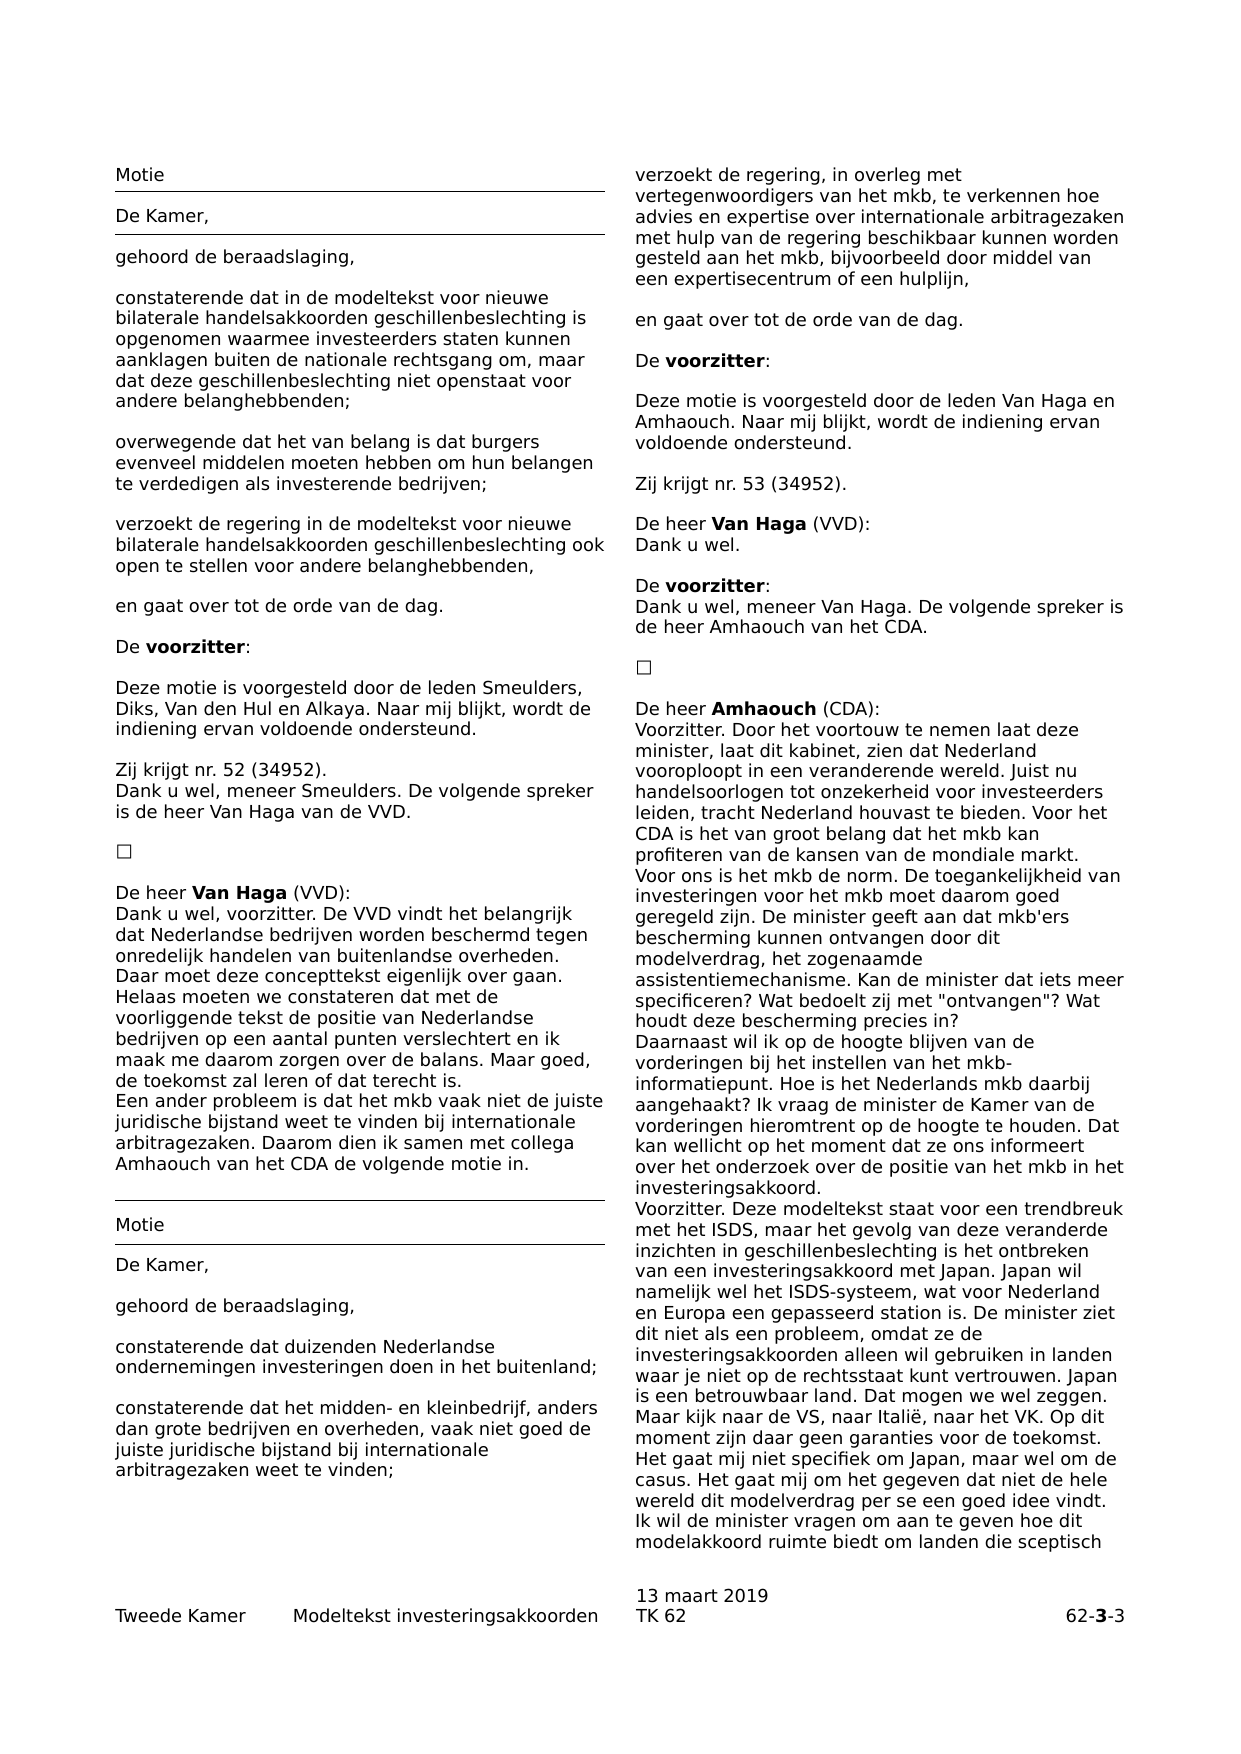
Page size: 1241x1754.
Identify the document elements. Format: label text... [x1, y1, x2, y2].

text Deze motie is voorgesteld door de leden Van Haga en Amhaouch. Naar mij blijkt, wordt de indiening ervan voldoende ondersteund. [635, 391, 1125, 453]
text verzoekt de regering in de modeltekst voor nieuwe bilaterale handelsakkoorden geschillenbeslechting ook open te stellen voor andere belanghebbenden, [115, 514, 605, 576]
text en gaat over tot de orde van de dag. [635, 310, 1125, 330]
text constaterende dat duizenden Nederlandse ondernemingen investeringen doen in het buitenland; [115, 1337, 605, 1378]
text De heer Van Haga (VVD): [115, 883, 605, 904]
text De voorzitter: [115, 637, 605, 658]
text De Kamer, [115, 1255, 605, 1276]
text constaterende dat het midden- en kleinbedrijf, anders dan grote bedrijven en overheden, vaak niet goed de juiste juridische bijstand bij internationale arbitragezaken weet te vinden; [115, 1398, 605, 1481]
text Een ander probleem is dat het mkb vaak niet de juiste juridische bijstand weet te vinden bij internationale arbitragezaken. Daarom dien ik samen met collega Amhaouch van het CDA de volgende motie in. [115, 1091, 605, 1174]
text gehoord de beraadslaging, [115, 1296, 605, 1317]
text Motie [115, 165, 605, 186]
text De heer Amhaouch (CDA): [635, 699, 1125, 719]
text ⬜ [635, 658, 1125, 679]
text Voorzitter. Door het voortouw te nemen laat deze minister, laat dit kabinet, zien dat Nederland vooroploopt in een veranderende wereld. Juist nu handelsoorlogen tot onzekerheid voor investeerders leiden, tracht Nederland houvast te bieden. Voor het CDA is het van groot belang dat het mkb kan profiteren van de kansen van de mondiale markt. Voor ons is het mkb de norm. De toegankelijkheid van investeringen voor het mkb moet daarom goed geregeld zijn. De minister geeft aan dat mkb'ers bescherming kunnen ontvangen door dit modelverdrag, het zogenaamde assistentiemechanisme. Kan de minister dat iets meer specificeren? Wat bedoelt zij met "ontvangen"? Wat houdt deze bescherming precies in? [635, 719, 1125, 1032]
text verzoekt de regering, in overleg met vertegenwoordigers van het mkb, te verkennen hoe advies en expertise over internationale arbitragezaken met hulp van de regering beschikbaar kunnen worden gesteld aan het mkb, bijvoorbeeld door middel van een expertisecentrum of een hulplijn, [635, 165, 1125, 290]
text De Kamer, [115, 206, 605, 227]
text Dank u wel, meneer Van Haga. De volgende spreker is de heer Amhaouch van het CDA. [635, 596, 1125, 638]
text De voorzitter: [635, 350, 1125, 371]
text Zij krijgt nr. 52 (34952). [115, 760, 605, 781]
text constaterende dat in de modeltekst voor nieuwe bilaterale handelsakkoorden geschillenbeslechting is opgenomen waarmee investeerders staten kunnen aanklagen buiten de nationale rechtsgang om, maar dat deze geschillenbeslechting niet openstaat voor andere belanghebbenden; [115, 287, 605, 412]
text Voorzitter. Deze modeltekst staat voor een trendbreuk met het ISDS, maar het gevolg van deze veranderde inzichten in geschillenbeslechting is het ontbreken van een investeringsakkoord met Japan. Japan wil namelijk wel het ISDS-systeem, wat voor Nederland en Europa een gepasseerd station is. De minister ziet dit niet als een probleem, omdat ze de investeringsakkoorden alleen wil gebruiken in landen waar je niet op de rechtsstaat kunt vertrouwen. Japan is een betrouwbaar land. Dat mogen we wel zeggen. Maar kijk naar de VS, naar Italië, naar het VK. Op dit moment zijn daar geen garanties voor de toekomst. Het gaat mij niet specifiek om Japan, maar wel om de casus. Het gaat mij om het gegeven dat niet de hele wereld dit modelverdrag per se een goed idee vindt. Ik wil de minister vragen om aan te geven hoe dit modelakkoord ruimte biedt om landen die sceptisch [635, 1199, 1125, 1553]
text ⬜ [115, 842, 605, 863]
text Deze motie is voorgesteld door de leden Smeulders, Diks, Van den Hul en Alkaya. Naar mij blijkt, wordt de indiening ervan voldoende ondersteund. [115, 678, 605, 740]
text Dank u wel, voorzitter. De VVD vindt het belangrijk dat Nederlandse bedrijven worden beschermd tegen onredelijk handelen van buitenlandse overheden. Daar moet deze concepttekst eigenlijk over gaan. Helaas moeten we constateren dat met de voorliggende tekst de positie van Nederlandse bedrijven op een aantal punten verslechtert en ik maak me daarom zorgen over de balans. Maar goed, de toekomst zal leren of dat terecht is. [115, 904, 605, 1091]
text Dank u wel. [635, 535, 1125, 556]
text Dank u wel, meneer Smeulders. De volgende spreker is de heer Van Haga van de VVD. [115, 781, 605, 822]
text De heer Van Haga (VVD): [635, 514, 1125, 535]
text Motie [115, 1214, 605, 1235]
text Daarnaast wil ik op de hoogte blijven van de vorderingen bij het instellen van het mkb-informatiepunt. Hoe is het Nederlands mkb daarbij aangehaakt? Ik vraag de minister de Kamer van de vorderingen hieromtrent op de hoogte te houden. Dat kan wellicht op het moment dat ze ons informeert over het onderzoek over de positie van het mkb in het investeringsakkoord. [635, 1032, 1125, 1199]
text De voorzitter: [635, 576, 1125, 596]
text en gaat over tot de orde van de dag. [115, 596, 605, 617]
text overwegende dat het van belang is dat burgers evenveel middelen moeten hebben om hun belangen te verdedigen als investerende bedrijven; [115, 432, 605, 494]
text Zij krijgt nr. 53 (34952). [635, 473, 1125, 494]
text gehoord de beraadslaging, [115, 247, 605, 267]
